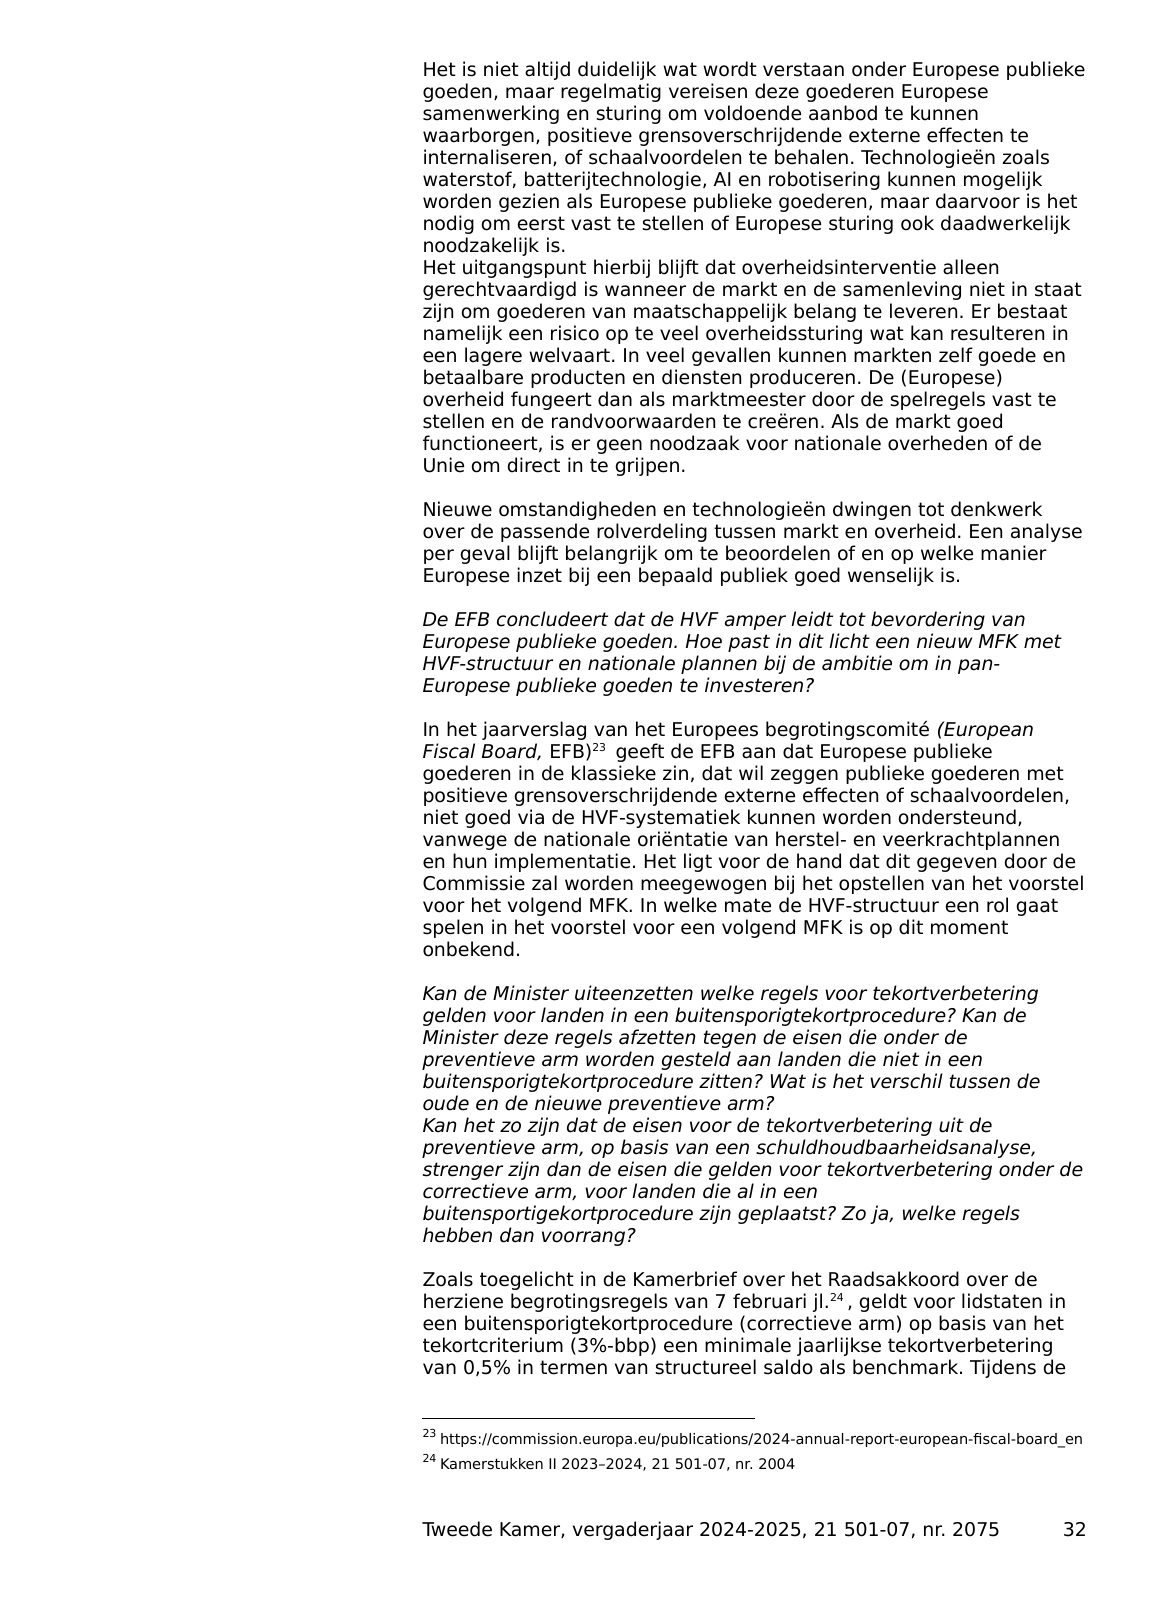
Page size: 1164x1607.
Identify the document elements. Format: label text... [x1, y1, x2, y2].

text Kan de Minister uiteenzetten welke regels voor tekortverbetering gelden voor landen in een buitensporigtekortprocedure? Kan de Minister deze regels afzetten tegen de eisen die onder de preventieve arm worden gesteld aan landen die niet in een buitensporigtekortprocedure zitten? Wat is het verschil tussen de oude en de nieuwe preventieve arm? [422, 983, 1087, 1115]
text Kamerstukken II 2023–2024, 21 501-07, nr. 2004 [422, 1452, 1087, 1474]
text In het jaarverslag van het Europees begrotingscomité (European Fiscal Board, EFB) geeft de EFB aan dat Europese publieke goederen in de klassieke zin, dat wil zeggen publieke goederen met positieve grensoverschrijdende externe effecten of schaalvoordelen, niet goed via de HVF-systematiek kunnen worden ondersteund, vanwege de nationale oriëntatie van herstel- en veerkrachtplannen en hun implementatie. Het ligt voor de hand dat dit gegeven door de Commissie zal worden meegewogen bij het opstellen van het voorstel voor het volgend MFK. In welke mate de HVF-structuur een rol gaat spelen in het voorstel voor een volgend MFK is op dit moment onbekend. [422, 719, 1087, 961]
text Het uitgangspunt hierbij blijft dat overheidsinterventie alleen gerechtvaardigd is wanneer de markt en de samenleving niet in staat zijn om goederen van maatschappelijk belang te leveren. Er bestaat namelijk een risico op te veel overheidssturing wat kan resulteren in een lagere welvaart. In veel gevallen kunnen markten zelf goede en betaalbare producten en diensten produceren. De (Europese) overheid fungeert dan als marktmeester door de spelregels vast te stellen en de randvoorwaarden te creëren. Als de markt goed functioneert, is er geen noodzaak voor nationale overheden of de Unie om direct in te grijpen. [422, 257, 1087, 477]
text Het is niet altijd duidelijk wat wordt verstaan onder Europese publieke goeden, maar regelmatig vereisen deze goederen Europese samenwerking en sturing om voldoende aanbod te kunnen waarborgen, positieve grensoverschrijdende externe effecten te internaliseren, of schaalvoordelen te behalen. Technologieën zoals waterstof, batterijtechnologie, AI en robotisering kunnen mogelijk worden gezien als Europese publieke goederen, maar daarvoor is het nodig om eerst vast te stellen of Europese sturing ook daadwerkelijk noodzakelijk is. [422, 59, 1087, 257]
text Nieuwe omstandigheden en technologieën dwingen tot denkwerk over de passende rolverdeling tussen markt en overheid. Een analyse per geval blijft belangrijk om te beoordelen of en op welke manier Europese inzet bij een bepaald publiek goed wenselijk is. [422, 499, 1087, 587]
text De EFB concludeert dat de HVF amper leidt tot bevordering van Europese publieke goeden. Hoe past in dit licht een nieuw MFK met HVF-structuur en nationale plannen bij de ambitie om in pan-Europese publieke goeden te investeren? [422, 609, 1087, 697]
text Kan het zo zijn dat de eisen voor de tekortverbetering uit de preventieve arm, op basis van een schuldhoudbaarheidsanalyse, strenger zijn dan de eisen die gelden voor tekortverbetering onder de correctieve arm, voor landen die al in een buitensportigekortprocedure zijn geplaatst? Zo ja, welke regels hebben dan voorrang? [422, 1115, 1087, 1247]
text Zoals toegelicht in de Kamerbrief over het Raadsakkoord over de herziene begrotingsregels van 7 februari jl., geldt voor lidstaten in een buitensporigtekortprocedure (correctieve arm) op basis van het tekortcriterium (3%-bbp) een minimale jaarlijkse tekortverbetering van 0,5% in termen van structureel saldo als benchmark. Tijdens de [422, 1269, 1087, 1379]
text https://commission.europa.eu/publications/2024-annual-report-european-fiscal-board_en [422, 1427, 1087, 1449]
